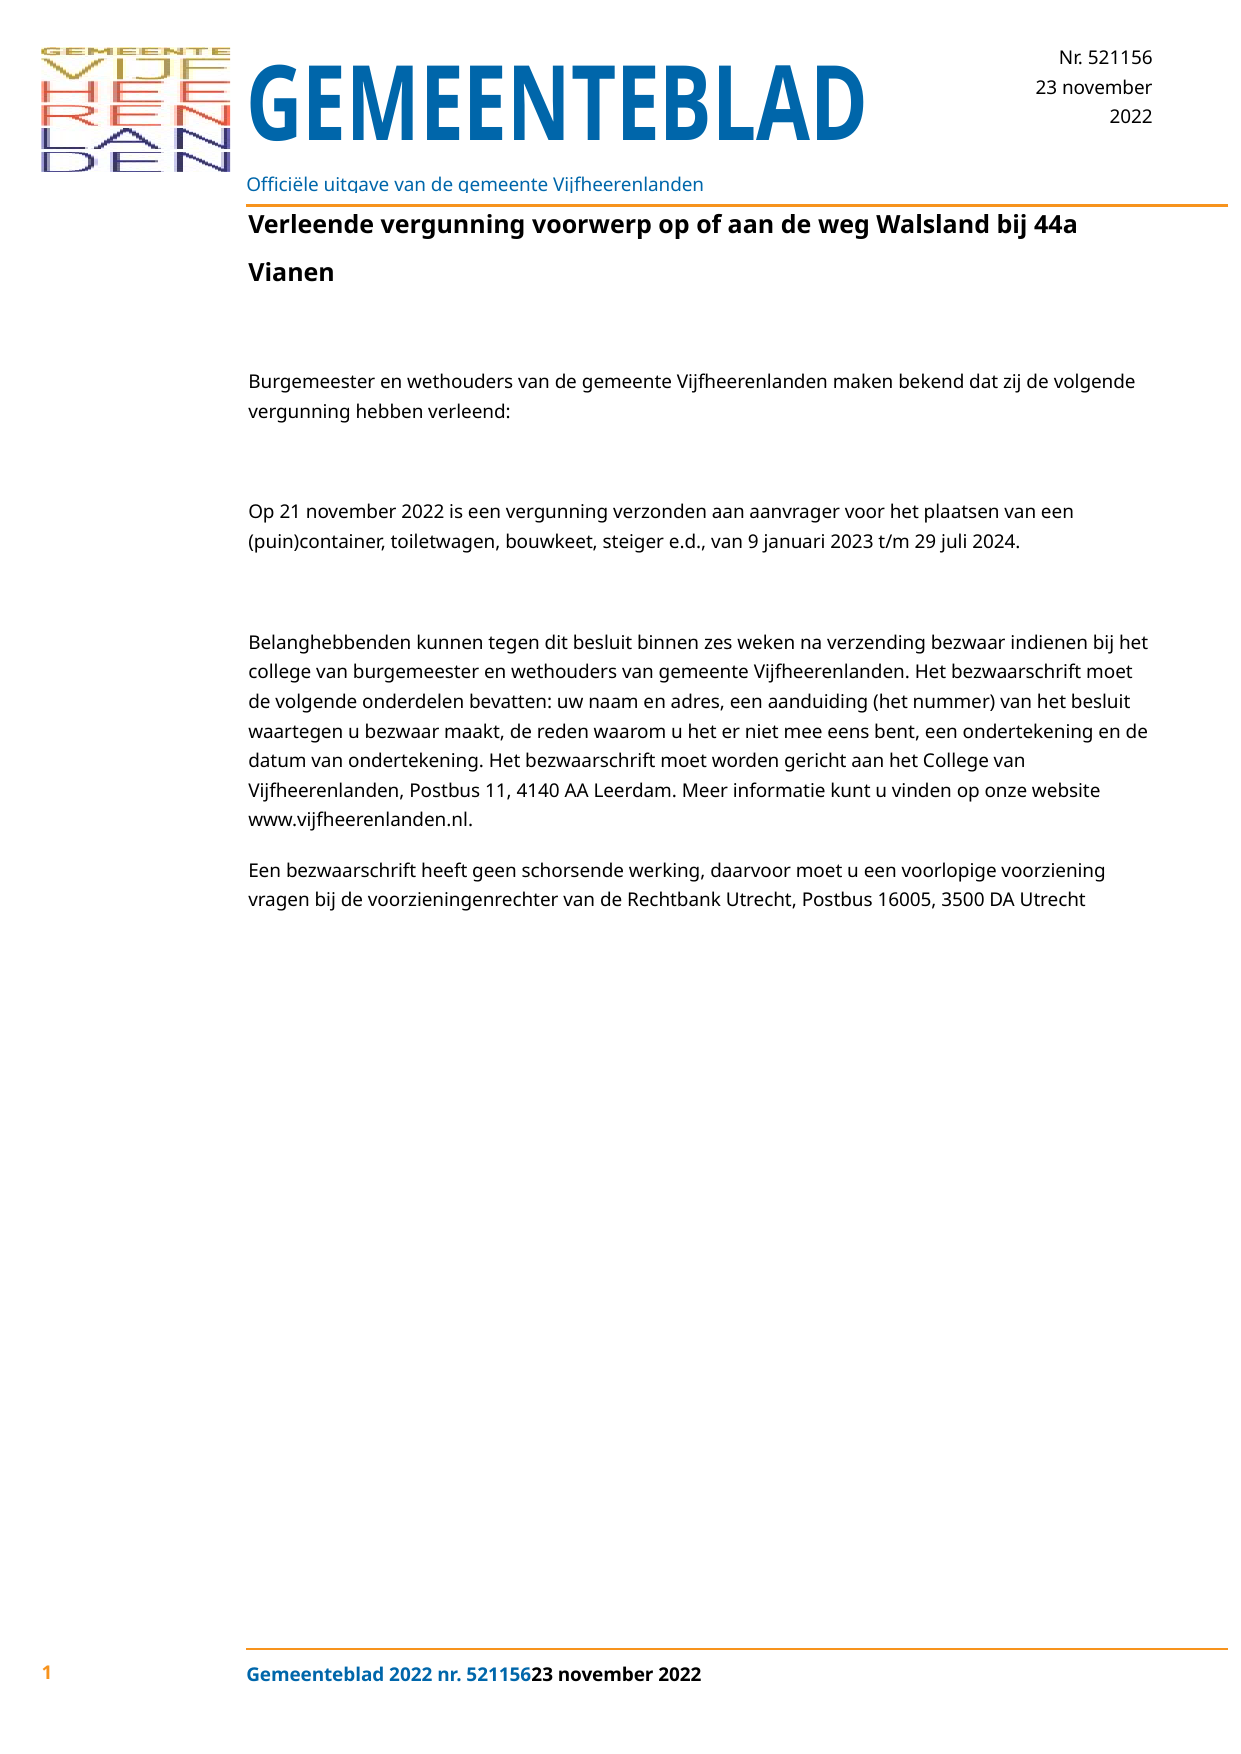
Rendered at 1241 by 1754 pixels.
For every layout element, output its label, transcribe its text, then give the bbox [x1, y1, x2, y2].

text Belanghebbenden kunnen tegen dit besluit binnen zes weken na verzending bezwaar indienen bij het college van burgemeester en wethouders van gemeente Vijfheerenlanden. Het bezwaarschrift moet de volgende onderdelen bevatten: uw naam en adres, een aanduiding (het nummer) van het besluit waartegen u bezwaar maakt, de reden waarom u het er niet mee eens bent, een ondertekening en de datum van ondertekening. Het bezwaarschrift moet worden gericht aan het College van Vijfheerenlanden, Postbus 11, 4140 AA Leerdam. Meer informatie kunt u vinden op onze website www.vijfheerenlanden.nl. [248, 629, 1152, 832]
text Op 21 november 2022 is een vergunning verzonden aan aanvrager voor het plaatsen van een (puin)container, toiletwagen, bouwkeet, steiger e.d., van 9 januari 2023 t/m 29 juli 2024. [248, 499, 1152, 554]
picture [41, 47, 231, 172]
text Een bezwaarschrift heeft geen schorsende werking, daarvoor moet u een voorlopige voorziening vragen bij de voorzieningenrechter van de Rechtbank Utrecht, Postbus 16005, 3500 DA Utrecht [248, 857, 1152, 912]
text Verleende vergunning voorwerp op of aan de weg Walsland bij 44a Vianen [248, 207, 1152, 288]
text Burgemeester en wethouders van de gemeente Vijfheerenlanden maken bekend dat zij de volgende vergunning hebben verleend: [248, 368, 1152, 424]
